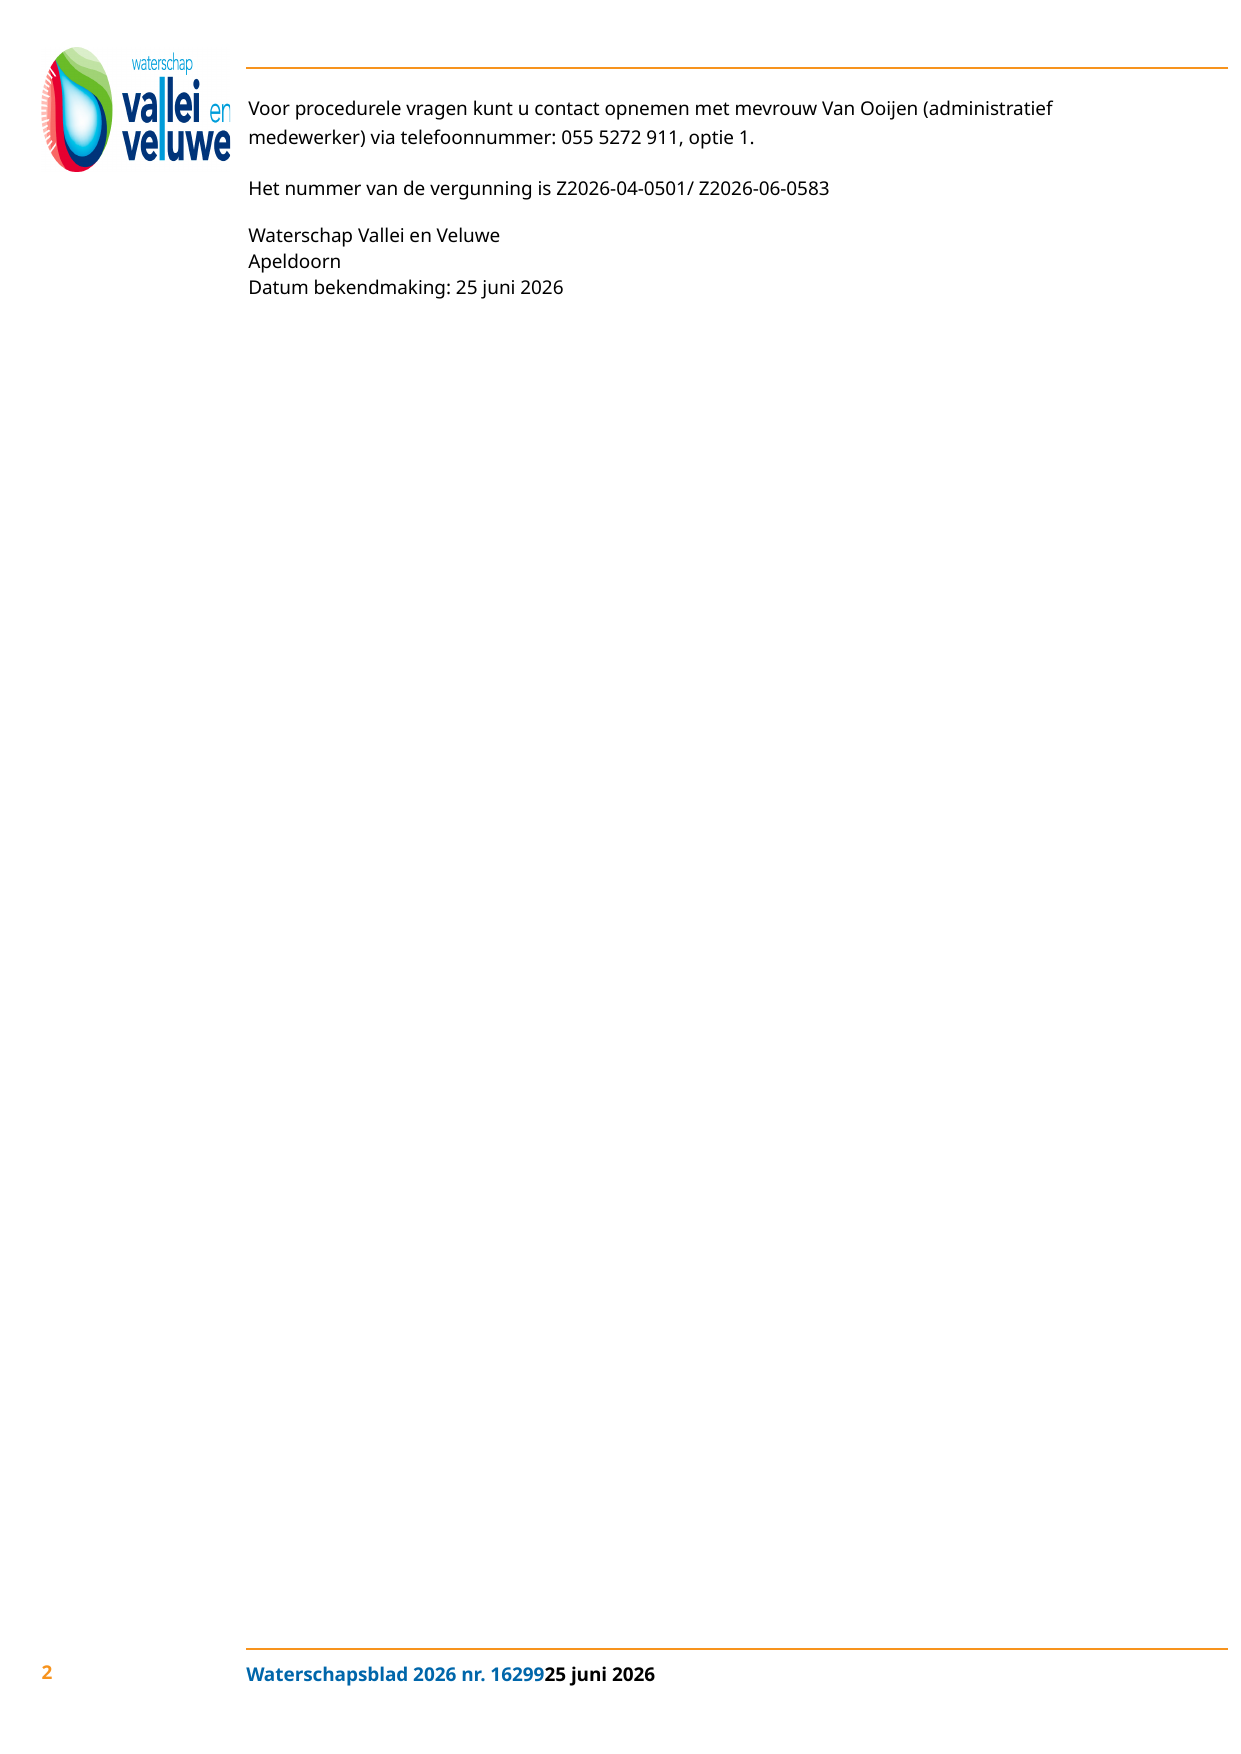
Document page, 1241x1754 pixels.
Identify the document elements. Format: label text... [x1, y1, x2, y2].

text Datum bekendmaking: 25 juni 2026 [248, 274, 1152, 300]
picture [41, 47, 231, 172]
text Waterschap Vallei en Veluwe [248, 223, 1152, 248]
text Het nummer van de vergunning is Z2026-04-0501/ Z2026-06-0583 [248, 175, 1152, 201]
text Apeldoorn [248, 248, 1152, 274]
text Voor procedurele vragen kunt u contact opnemen met mevrouw Van Ooijen (administratief medewerker) via telefoonnummer: 055 5272 911, optie 1. [248, 95, 1152, 150]
